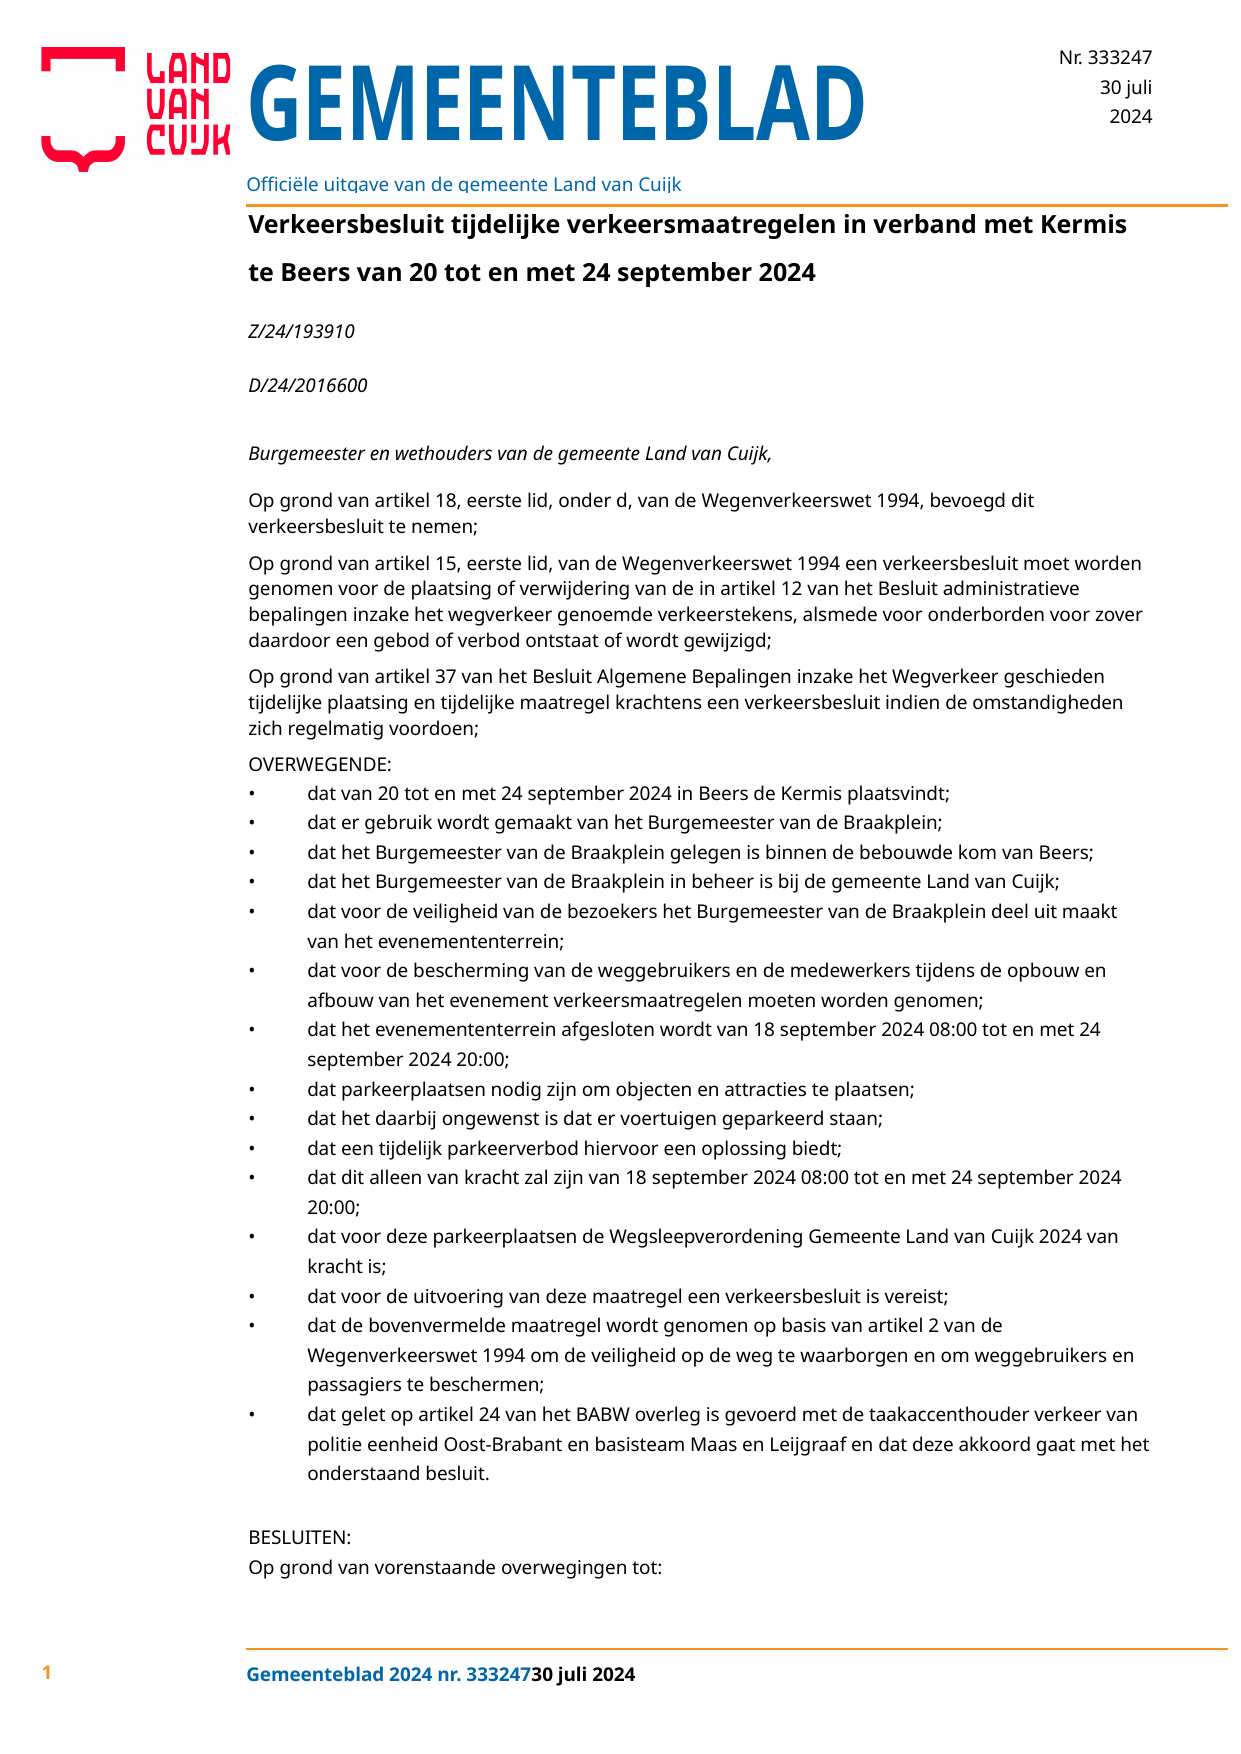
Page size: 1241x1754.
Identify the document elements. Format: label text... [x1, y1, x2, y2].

text Op grond van vorenstaande overwegingen tot: [248, 1554, 1152, 1580]
list dat voor de uitvoering van deze maatregel een verkeersbesluit is vereist; [248, 1283, 1152, 1309]
text BESLUITEN: [248, 1524, 1152, 1550]
picture [41, 47, 231, 172]
list dat het evenemententerrein afgesloten wordt van 18 september 2024 08:00 tot en met 24 september 2024 20:00; [248, 1017, 1152, 1072]
list dat er gebruik wordt gemaakt van het Burgemeester van de Braakplein; [248, 809, 1152, 835]
text Op grond van artikel 37 van het Besluit Algemene Bepalingen inzake het Wegverkeer geschieden tijdelijke plaatsing en tijdelijke maatregel krachtens een verkeersbesluit indien de omstandigheden zich regelmatig voordoen; [248, 663, 1152, 741]
list dat het Burgemeester van de Braakplein in beheer is bij de gemeente Land van Cuijk; [248, 869, 1152, 894]
list dat een tijdelijk parkeerverbod hiervoor een oplossing biedt; [248, 1135, 1152, 1161]
text D/24/2016600 [248, 372, 1152, 398]
list dat voor de veiligheid van de bezoekers het Burgemeester van de Braakplein deel uit maakt van het evenemententerrein; [248, 898, 1152, 954]
text Burgemeester en wethouders van de gemeente Land van Cuijk, [248, 440, 1152, 465]
text Verkeersbesluit tijdelijke verkeersmaatregelen in verband met Kermis te Beers van 20 tot en met 24 september 2024 [248, 207, 1152, 288]
text Z/24/193910 [248, 318, 1152, 344]
list dat het Burgemeester van de Braakplein gelegen is binnen de bebouwde kom van Beers; [248, 839, 1152, 865]
list dat dit alleen van kracht zal zijn van 18 september 2024 08:00 tot en met 24 september 2024 20:00; [248, 1164, 1152, 1220]
list dat van 20 tot en met 24 september 2024 in Beers de Kermis plaatsvindt; [248, 780, 1152, 806]
text OVERWEGENDE: [248, 752, 1152, 777]
list dat voor de bescherming van de weggebruikers en de medewerkers tijdens de opbouw en afbouw van het evenement verkeersmaatregelen moeten worden genomen; [248, 957, 1152, 1013]
list dat de bovenvermelde maatregel wordt genomen op basis van artikel 2 van de Wegenverkeerswet 1994 om de veiligheid op de weg te waarborgen en om weggebruikers en passagiers te beschermen; [248, 1312, 1152, 1397]
list dat voor deze parkeerplaatsen de Wegsleepverordening Gemeente Land van Cuijk 2024 van kracht is; [248, 1224, 1152, 1279]
text Op grond van artikel 18, eerste lid, onder d, van de Wegenverkeerswet 1994, bevoegd dit verkeersbesluit te nemen; [248, 487, 1152, 539]
list dat het daarbij ongewenst is dat er voertuigen geparkeerd staan; [248, 1105, 1152, 1131]
list dat parkeerplaatsen nodig zijn om objecten en attracties te plaatsen; [248, 1076, 1152, 1102]
text Op grond van artikel 15, eerste lid, van de Wegenverkeerswet 1994 een verkeersbesluit moet worden genomen voor de plaatsing of verwijdering van de in artikel 12 van het Besluit administratieve bepalingen inzake het wegverkeer genoemde verkeerstekens, alsmede voor onderborden voor zover daardoor een gebod of verbod ontstaat of wordt gewijzigd; [248, 550, 1152, 653]
list dat gelet op artikel 24 van het BABW overleg is gevoerd met de taakaccenthouder verkeer van politie eenheid Oost-Brabant en basisteam Maas en Leijgraaf en dat deze akkoord gaat met het onderstaand besluit. [248, 1401, 1152, 1486]
